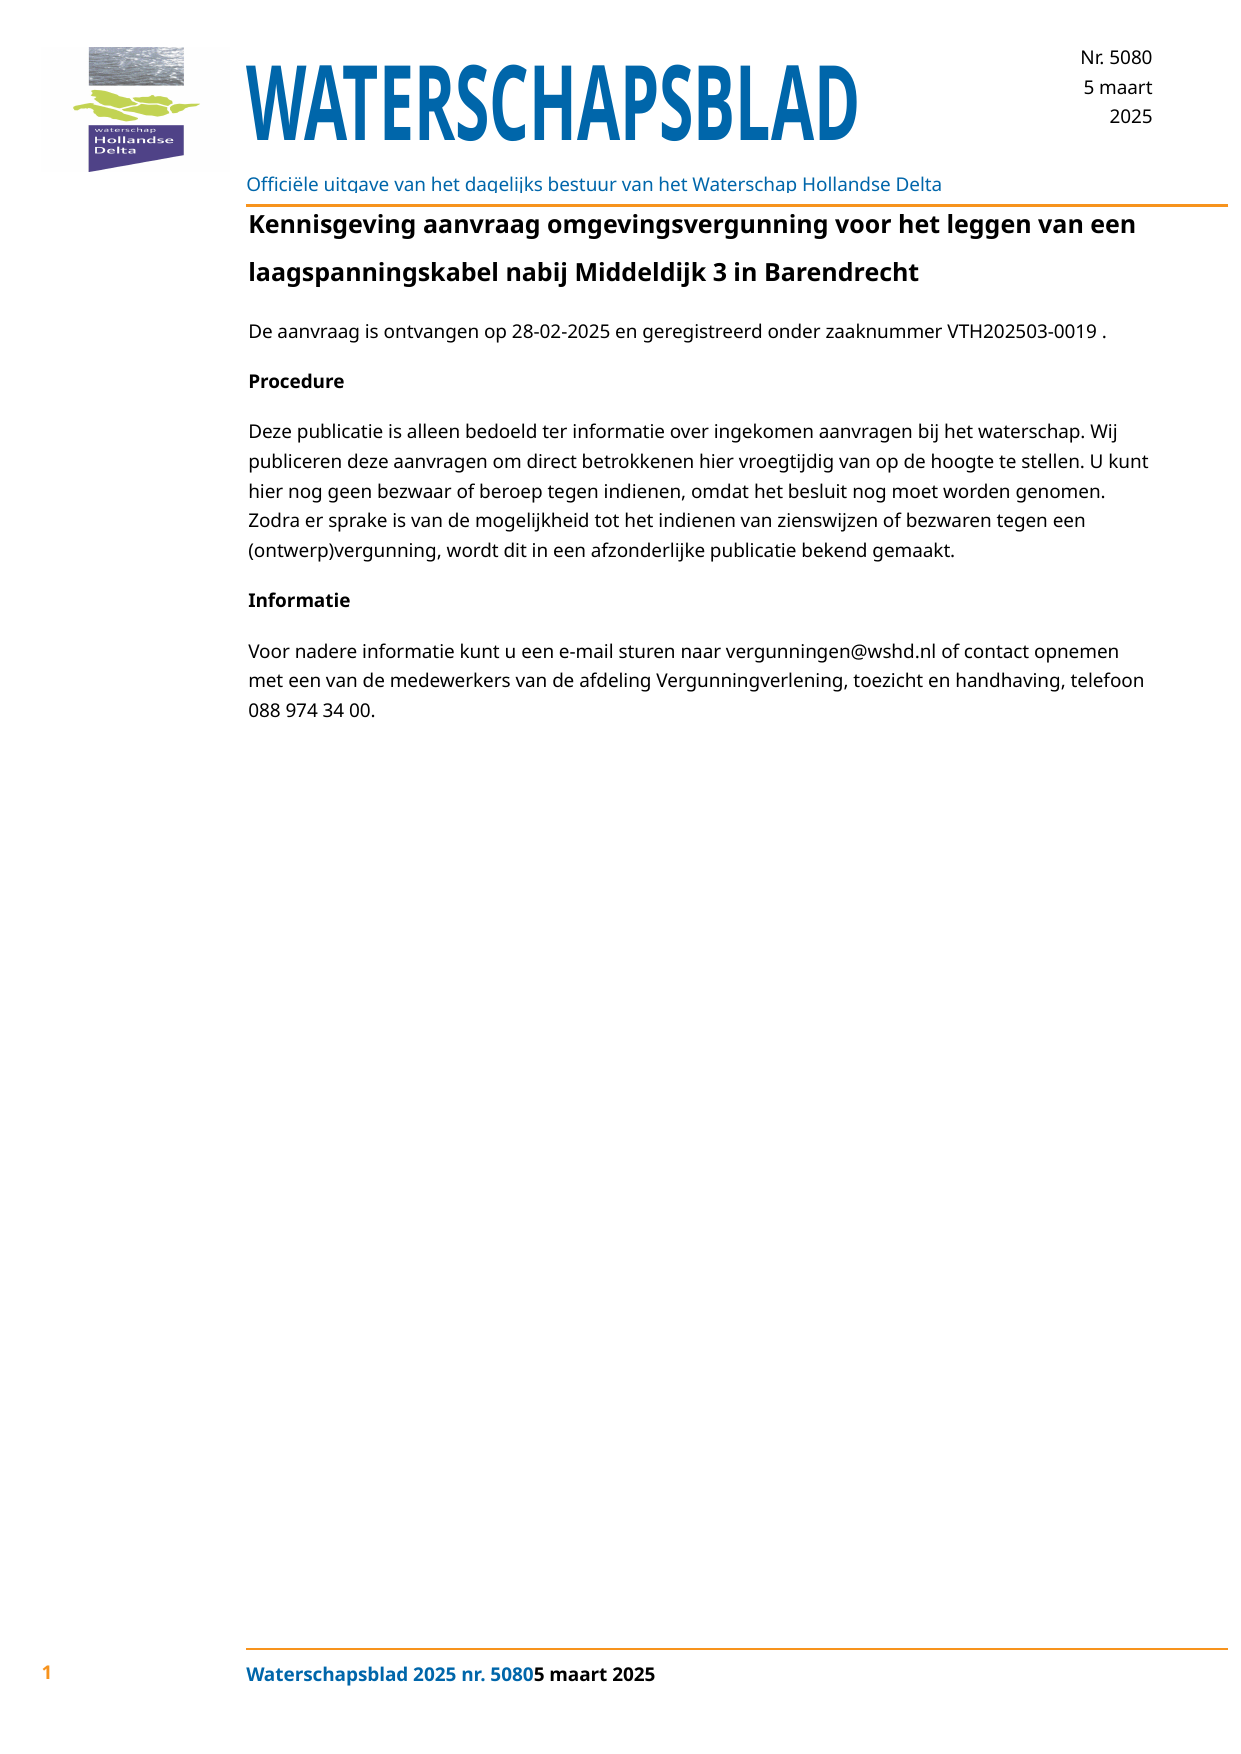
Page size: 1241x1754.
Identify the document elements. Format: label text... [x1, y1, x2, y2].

text Informatie [248, 587, 1152, 613]
text De aanvraag is ontvangen op 28-02-2025 en geregistreerd onder zaaknummer VTH202503-0019 . [248, 318, 1152, 344]
text Kennisgeving aanvraag omgevingsvergunning voor het leggen van een laagspanningskabel nabij Middeldijk 3 in Barendrecht [248, 207, 1152, 288]
text Procedure [248, 368, 1152, 394]
text Deze publicatie is alleen bedoeld ter informatie over ingekomen aanvragen bij het waterschap. Wij publiceren deze aanvragen om direct betrokkenen hier vroegtijdig van op de hoogte te stellen. U kunt hier nog geen bezwaar of beroep tegen indienen, omdat het besluit nog moet worden genomen. Zodra er sprake is van de mogelijkheid tot het indienen van zienswijzen of bezwaren tegen een (ontwerp)vergunning, wordt dit in een afzonderlijke publicatie bekend gemaakt. [248, 419, 1152, 563]
picture [41, 47, 231, 172]
text Voor nadere informatie kunt u een e-mail sturen naar vergunningen@wshd.nl of contact opnemen met een van de medewerkers van de afdeling Vergunningverlening, toezicht en handhaving, telefoon 088 974 34 00. [248, 638, 1152, 723]
